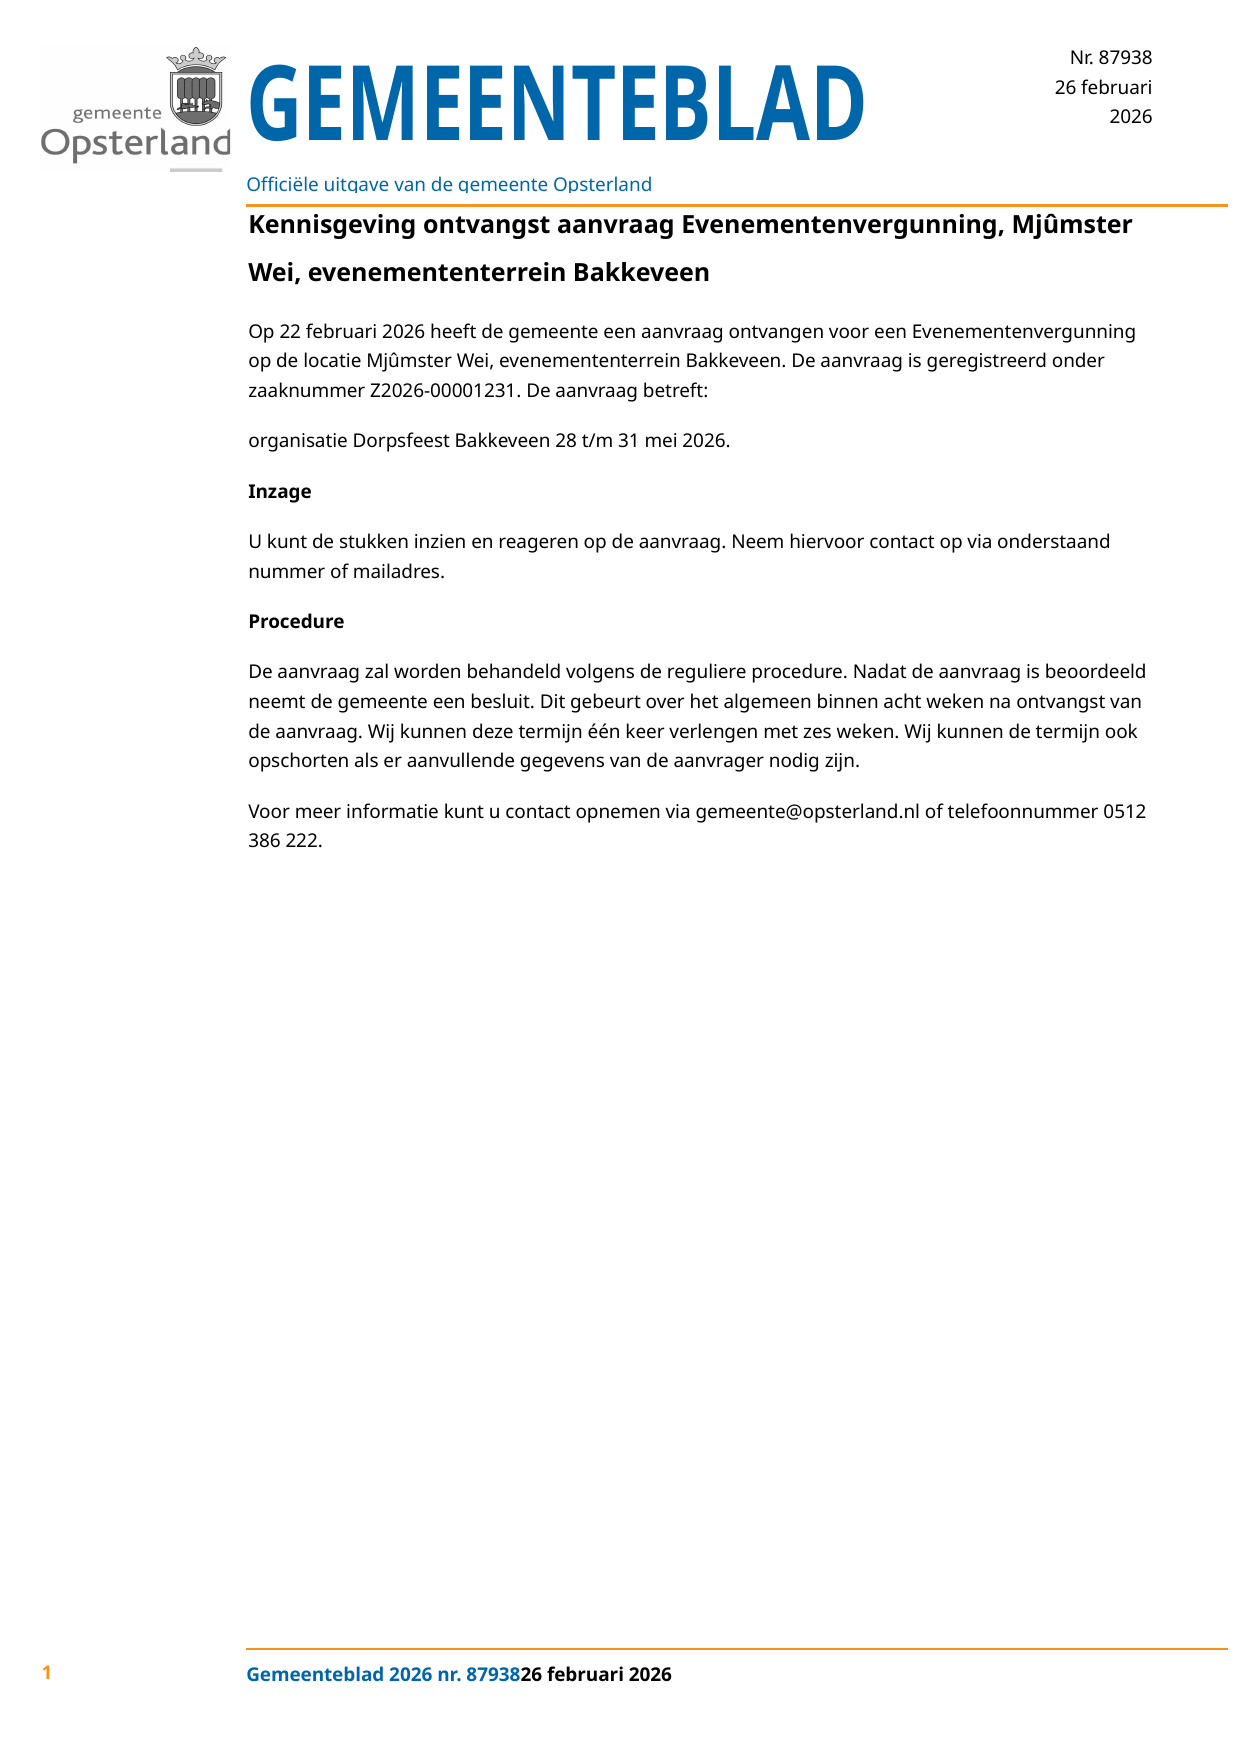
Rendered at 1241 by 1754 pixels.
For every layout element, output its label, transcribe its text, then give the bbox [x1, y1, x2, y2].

text Procedure [248, 608, 1152, 634]
text organisatie Dorpsfeest Bakkeveen 28 t/m 31 mei 2026. [248, 427, 1152, 453]
text U kunt de stukken inzien en reageren op de aanvraag. Neem hiervoor contact op via onderstaand nummer of mailadres. [248, 528, 1152, 584]
text Op 22 februari 2026 heeft de gemeente een aanvraag ontvangen voor een Evenementenvergunning op de locatie Mjûmster Wei, evenemententerrein Bakkeveen. De aanvraag is geregistreerd onder zaaknummer Z2026-00001231. De aanvraag betreft: [248, 318, 1152, 403]
text Voor meer informatie kunt u contact opnemen via gemeente@opsterland.nl of telefoonnummer 0512 386 222. [248, 798, 1152, 853]
text Kennisgeving ontvangst aanvraag Evenementenvergunning, Mjûmster Wei, evenemententerrein Bakkeveen [248, 207, 1152, 288]
text De aanvraag zal worden behandeld volgens de reguliere procedure. Nadat de aanvraag is beoordeeld neemt de gemeente een besluit. Dit gebeurt over het algemeen binnen acht weken na ontvangst van de aanvraag. Wij kunnen deze termijn één keer verlengen met zes weken. Wij kunnen de termijn ook opschorten als er aanvullende gegevens van de aanvrager nodig zijn. [248, 659, 1152, 773]
text Inzage [248, 478, 1152, 504]
picture [41, 47, 231, 172]
